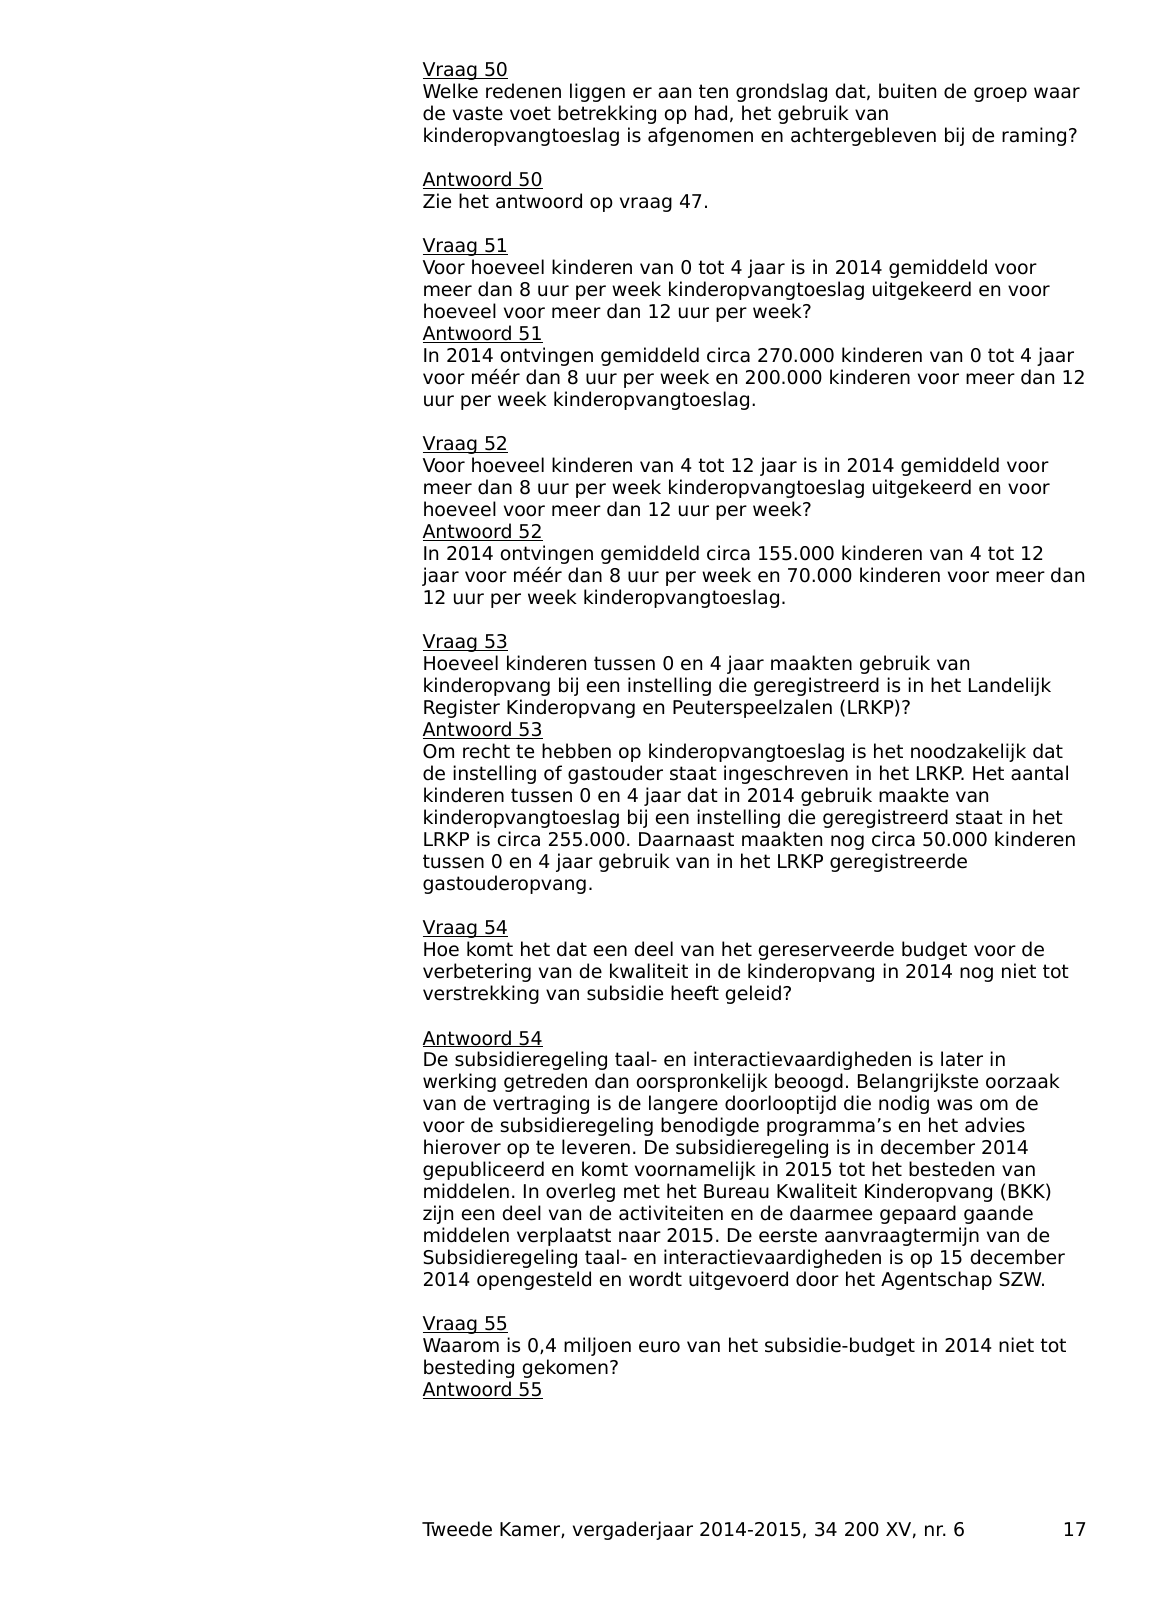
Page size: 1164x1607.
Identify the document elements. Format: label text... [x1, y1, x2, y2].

text Vraag 54 [422, 917, 1087, 939]
text In 2014 ontvingen gemiddeld circa 270.000 kinderen van 0 tot 4 jaar voor méér dan 8 uur per week en 200.000 kinderen voor meer dan 12 uur per week kinderopvangtoeslag. [422, 345, 1087, 411]
text Zie het antwoord op vraag 47. [422, 191, 1087, 213]
text Vraag 52 [422, 433, 1087, 455]
text Hoe komt het dat een deel van het gereserveerde budget voor de verbetering van de kwaliteit in de kinderopvang in 2014 nog niet tot verstrekking van subsidie heeft geleid? [422, 939, 1087, 1005]
text Hoeveel kinderen tussen 0 en 4 jaar maakten gebruik van kinderopvang bij een instelling die geregistreerd is in het Landelijk Register Kinderopvang en Peuterspeelzalen (LRKP)? [422, 653, 1087, 719]
text In 2014 ontvingen gemiddeld circa 155.000 kinderen van 4 tot 12 jaar voor méér dan 8 uur per week en 70.000 kinderen voor meer dan 12 uur per week kinderopvangtoeslag. [422, 543, 1087, 609]
text Antwoord 54 [422, 1027, 1087, 1049]
text Vraag 53 [422, 631, 1087, 653]
text Vraag 50 [422, 59, 1087, 81]
text De subsidieregeling taal- en interactievaardigheden is later in werking getreden dan oorspronkelijk beoogd. Belangrijkste oorzaak van de vertraging is de langere doorlooptijd die nodig was om de voor de subsidieregeling benodigde programma’s en het advies hierover op te leveren. De subsidieregeling is in december 2014 gepubliceerd en komt voornamelijk in 2015 tot het besteden van middelen. In overleg met het Bureau Kwaliteit Kinderopvang (BKK) zijn een deel van de activiteiten en de daarmee gepaard gaande middelen verplaatst naar 2015. De eerste aanvraagtermijn van de Subsidieregeling taal- en interactievaardigheden is op 15 december 2014 opengesteld en wordt uitgevoerd door het Agentschap SZW. [422, 1049, 1087, 1291]
text Voor hoeveel kinderen van 4 tot 12 jaar is in 2014 gemiddeld voor meer dan 8 uur per week kinderopvangtoeslag uitgekeerd en voor hoeveel voor meer dan 12 uur per week? [422, 455, 1087, 521]
text Voor hoeveel kinderen van 0 tot 4 jaar is in 2014 gemiddeld voor meer dan 8 uur per week kinderopvangtoeslag uitgekeerd en voor hoeveel voor meer dan 12 uur per week? [422, 257, 1087, 323]
text Antwoord 52 [422, 521, 1087, 543]
text Vraag 55 [422, 1313, 1087, 1335]
text Antwoord 55 [422, 1379, 1087, 1401]
text Vraag 51 [422, 235, 1087, 257]
text Antwoord 53 [422, 719, 1087, 741]
text Antwoord 51 [422, 323, 1087, 345]
text Welke redenen liggen er aan ten grondslag dat, buiten de groep waar de vaste voet betrekking op had, het gebruik van kinderopvangtoeslag is afgenomen en achtergebleven bij de raming? [422, 81, 1087, 147]
text Waarom is 0,4 miljoen euro van het subsidie-budget in 2014 niet tot besteding gekomen? [422, 1335, 1087, 1379]
text Om recht te hebben op kinderopvangtoeslag is het noodzakelijk dat de instelling of gastouder staat ingeschreven in het LRKP. Het aantal kinderen tussen 0 en 4 jaar dat in 2014 gebruik maakte van kinderopvangtoeslag bij een instelling die geregistreerd staat in het LRKP is circa 255.000. Daarnaast maakten nog circa 50.000 kinderen tussen 0 en 4 jaar gebruik van in het LRKP geregistreerde gastouderopvang. [422, 741, 1087, 895]
text Antwoord 50 [422, 169, 1087, 191]
